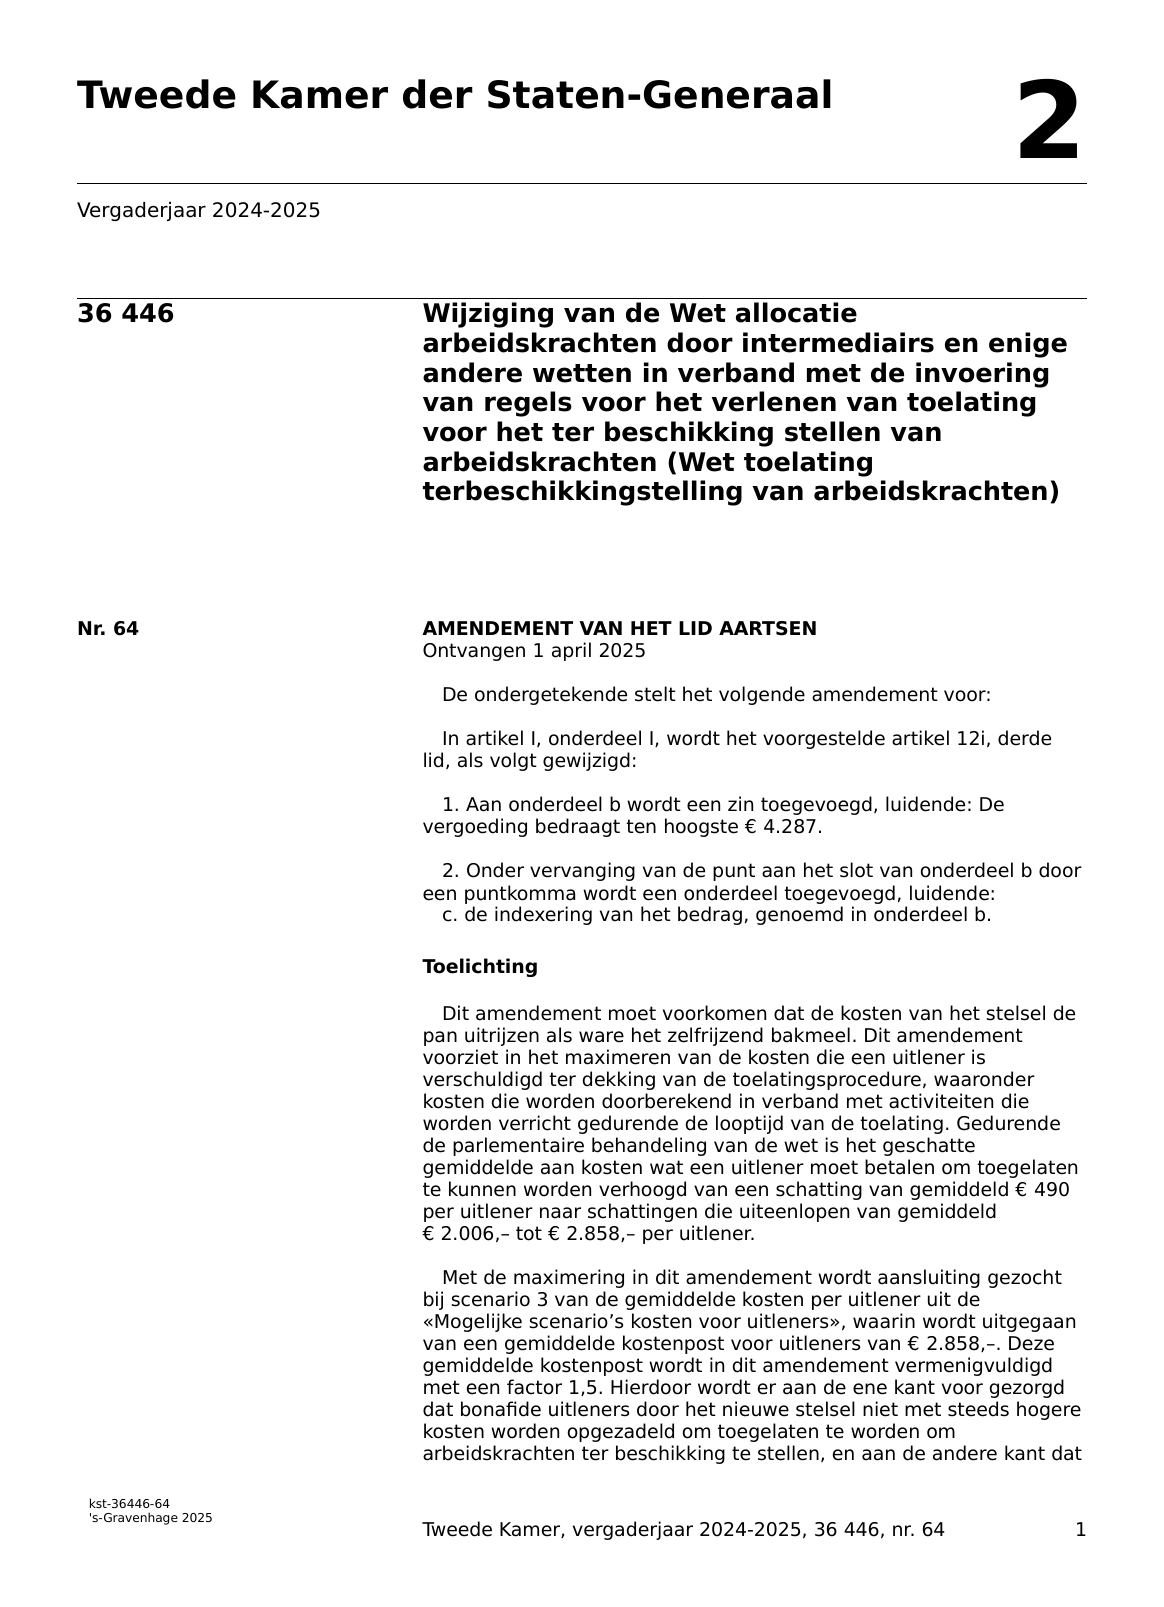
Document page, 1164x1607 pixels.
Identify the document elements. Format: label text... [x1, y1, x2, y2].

text Met de maximering in dit amendement wordt aansluiting gezocht bij scenario 3 van de gemiddelde kosten per uitlener uit de «Mogelijke scenario’s kosten voor uitleners», waarin wordt uitgegaan van een gemiddelde kostenpost voor uitleners van € 2.858,–. Deze gemiddelde kostenpost wordt in dit amendement vermenigvuldigd met een factor 1,5. Hierdoor wordt er aan de ene kant voor gezorgd dat bonafide uitleners door het nieuwe stelsel niet met steeds hogere kosten worden opgezadeld om toegelaten te worden om arbeidskrachten ter beschikking te stellen, en aan de andere kant dat [422, 1267, 1087, 1465]
table_cell Vergaderjaar 2024-2025 [77, 184, 1087, 298]
table_header 2 [886, 59, 1087, 183]
text De ondergetekende stelt het volgende amendement voor: [422, 684, 1087, 706]
subtitle 36 446 Wijziging van de Wet allocatie arbeidskrachten door intermediairs en enige andere wetten in verband met de invoering van regels voor het verlenen van toelating voor het ter beschikking stellen van arbeidskrachten (Wet toelating terbeschikkingstelling van arbeidskrachten) [77, 299, 1087, 507]
subtitle Nr. 64 AMENDEMENT VAN HET LID AARTSEN [77, 618, 1087, 640]
subtitle Toelichting [422, 956, 1087, 978]
text 1. Aan onderdeel b wordt een zin toegevoegd, luidende: De vergoeding bedraagt ten hoogste € 4.287. [422, 794, 1087, 838]
table_header Tweede Kamer der Staten-Generaal [77, 59, 886, 183]
text 's-Gravenhage 2025 [88, 1511, 323, 1525]
text Dit amendement moet voorkomen dat de kosten van het stelsel de pan uitrijzen als ware het zelfrijzend bakmeel. Dit amendement voorziet in het maximeren van de kosten die een uitlener is verschuldigd ter dekking van de toelatingsprocedure, waaronder kosten die worden doorberekend in verband met activiteiten die worden verricht gedurende de looptijd van de toelating. Gedurende de parlementaire behandeling van de wet is het geschatte gemiddelde aan kosten wat een uitlener moet betalen om toegelaten te kunnen worden verhoogd van een schatting van gemiddeld € 490 per uitlener naar schattingen die uiteenlopen van gemiddeld € 2.006,– tot € 2.858,– per uitlener. [422, 1003, 1087, 1245]
text kst-36446-64 [88, 1497, 323, 1511]
text Ontvangen 1 april 2025 [422, 640, 1087, 662]
text In artikel I, onderdeel I, wordt het voorgestelde artikel 12i, derde lid, als volgt gewijzigd: [422, 728, 1087, 772]
text c. de indexering van het bedrag, genoemd in onderdeel b. [422, 904, 1087, 926]
text 2. Onder vervanging van de punt aan het slot van onderdeel b door een puntkomma wordt een onderdeel toegevoegd, luidende: [422, 860, 1087, 904]
